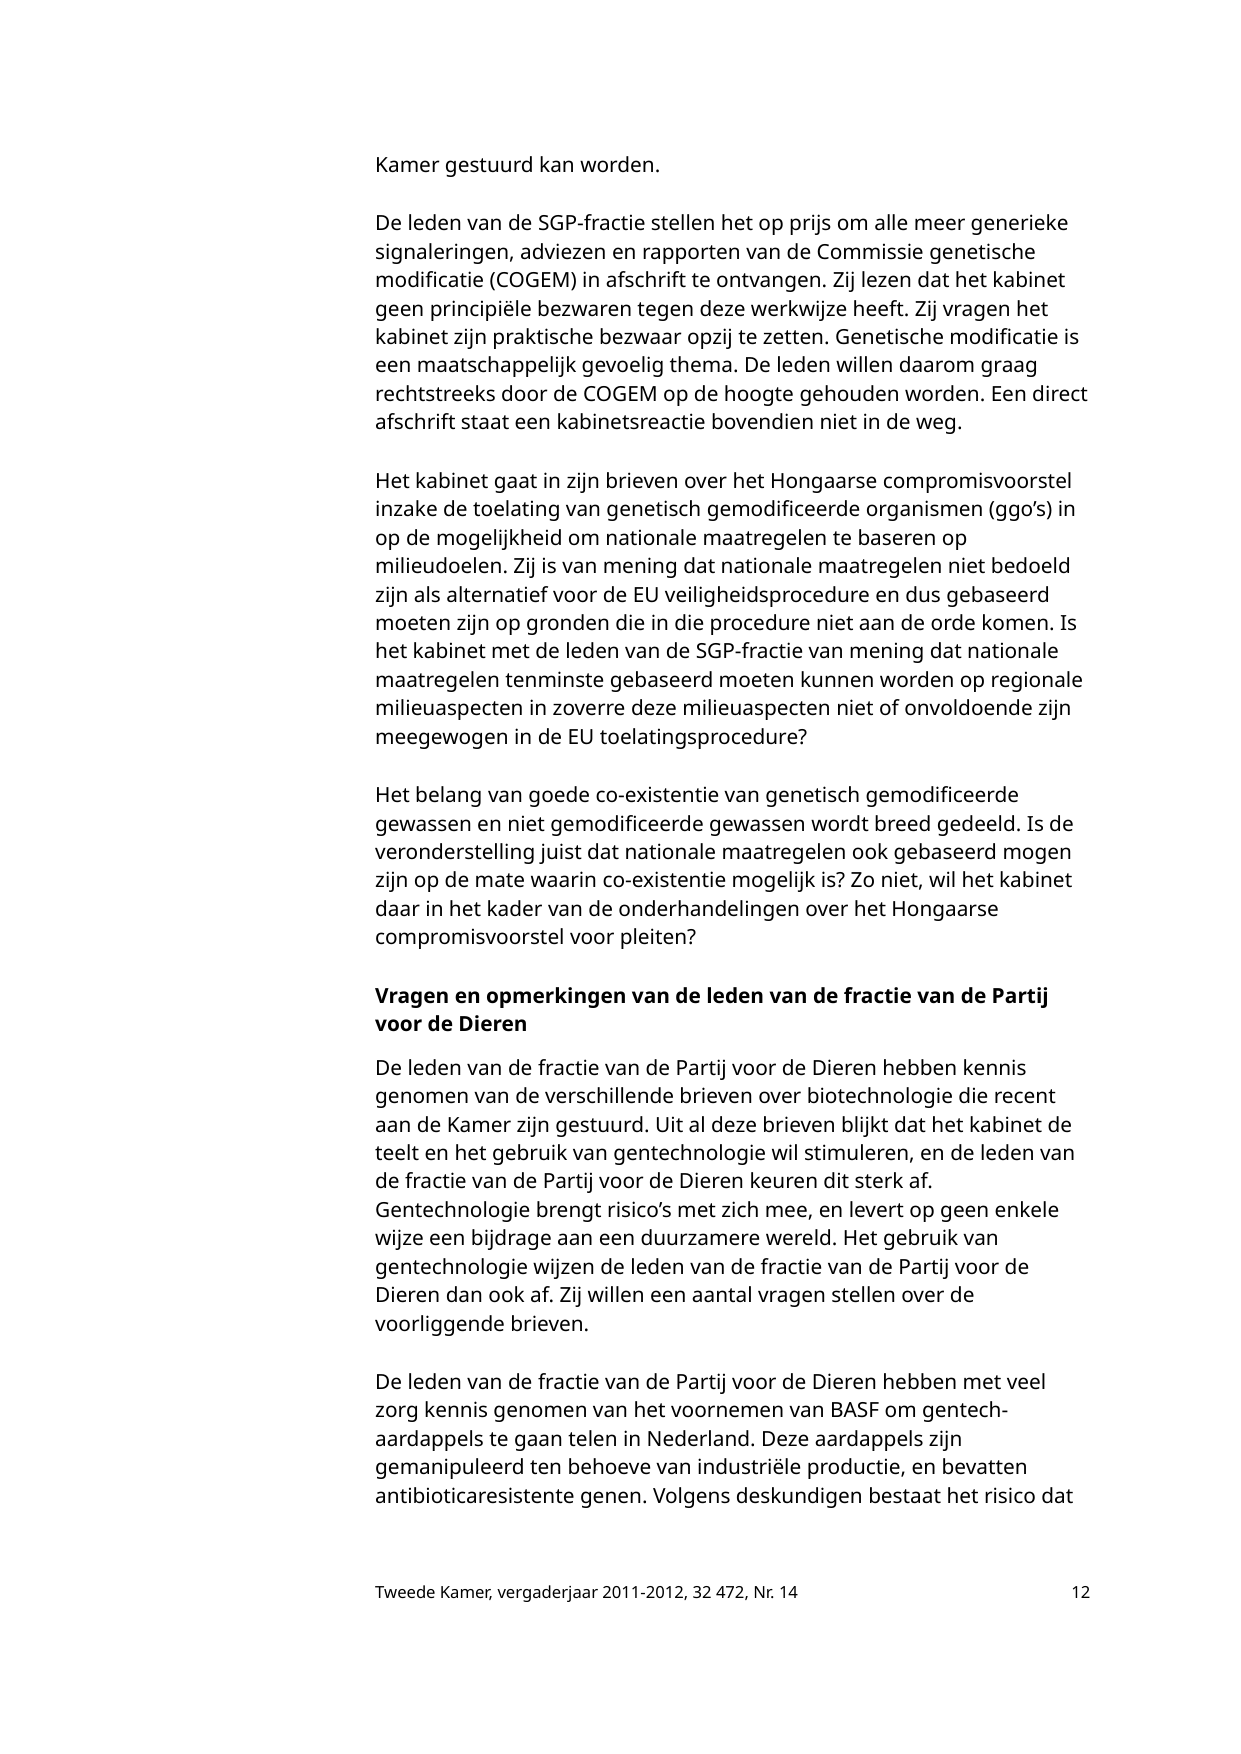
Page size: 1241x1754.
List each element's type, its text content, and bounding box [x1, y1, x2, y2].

text De leden van de fractie van de Partij voor de Dieren hebben met veel zorg kennis genomen van het voornemen van BASF om gentech-aardappels te gaan telen in Nederland. Deze aardappels zijn gemanipuleerd ten behoeve van industriële productie, en bevatten antibioticaresistente genen. Volgens deskundigen bestaat het risico dat [375, 1367, 1090, 1509]
text Kamer gestuurd kan worden. [375, 150, 1090, 178]
text De leden van de SGP-fractie stellen het op prijs om alle meer generieke signaleringen, adviezen en rapporten van de Commissie genetische modificatie (COGEM) in afschrift te ontvangen. Zij lezen dat het kabinet geen principiële bezwaren tegen deze werkwijze heeft. Zij vragen het kabinet zijn praktische bezwaar opzij te zetten. Genetische modificatie is een maatschappelijk gevoelig thema. De leden willen daarom graag rechtstreeks door de COGEM op de hoogte gehouden worden. Een direct afschrift staat een kabinetsreactie bovendien niet in de weg. [375, 208, 1090, 436]
text Vragen en opmerkingen van de leden van de fractie van de Partij voor de Dieren [375, 981, 1090, 1038]
text Het belang van goede co-existentie van genetisch gemodificeerde gewassen en niet gemodificeerde gewassen wordt breed gedeeld. Is de veronderstelling juist dat nationale maatregelen ook gebaseerd mogen zijn op de mate waarin co-existentie mogelijk is? Zo niet, wil het kabinet daar in het kader van de onderhandelingen over het Hongaarse compromisvoorstel voor pleiten? [375, 780, 1090, 951]
text Het kabinet gaat in zijn brieven over het Hongaarse compromisvoorstel inzake de toelating van genetisch gemodificeerde organismen (ggo’s) in op de mogelijkheid om nationale maatregelen te baseren op milieudoelen. Zij is van mening dat nationale maatregelen niet bedoeld zijn als alternatief voor de EU veiligheidsprocedure en dus gebaseerd moeten zijn op gronden die in die procedure niet aan de orde komen. Is het kabinet met de leden van de SGP-fractie van mening dat nationale maatregelen tenminste gebaseerd moeten kunnen worden op regionale milieuaspecten in zoverre deze milieuaspecten niet of onvoldoende zijn meegewogen in de EU toelatingsprocedure? [375, 466, 1090, 750]
text De leden van de fractie van de Partij voor de Dieren hebben kennis genomen van de verschillende brieven over biotechnologie die recent aan de Kamer zijn gestuurd. Uit al deze brieven blijkt dat het kabinet de teelt en het gebruik van gentechnologie wil stimuleren, en de leden van de fractie van de Partij voor de Dieren keuren dit sterk af. Gentechnologie brengt risico’s met zich mee, en levert op geen enkele wijze een bijdrage aan een duurzamere wereld. Het gebruik van gentechnologie wijzen de leden van de fractie van de Partij voor de Dieren dan ook af. Zij willen een aantal vragen stellen over de voorliggende brieven. [375, 1053, 1090, 1337]
